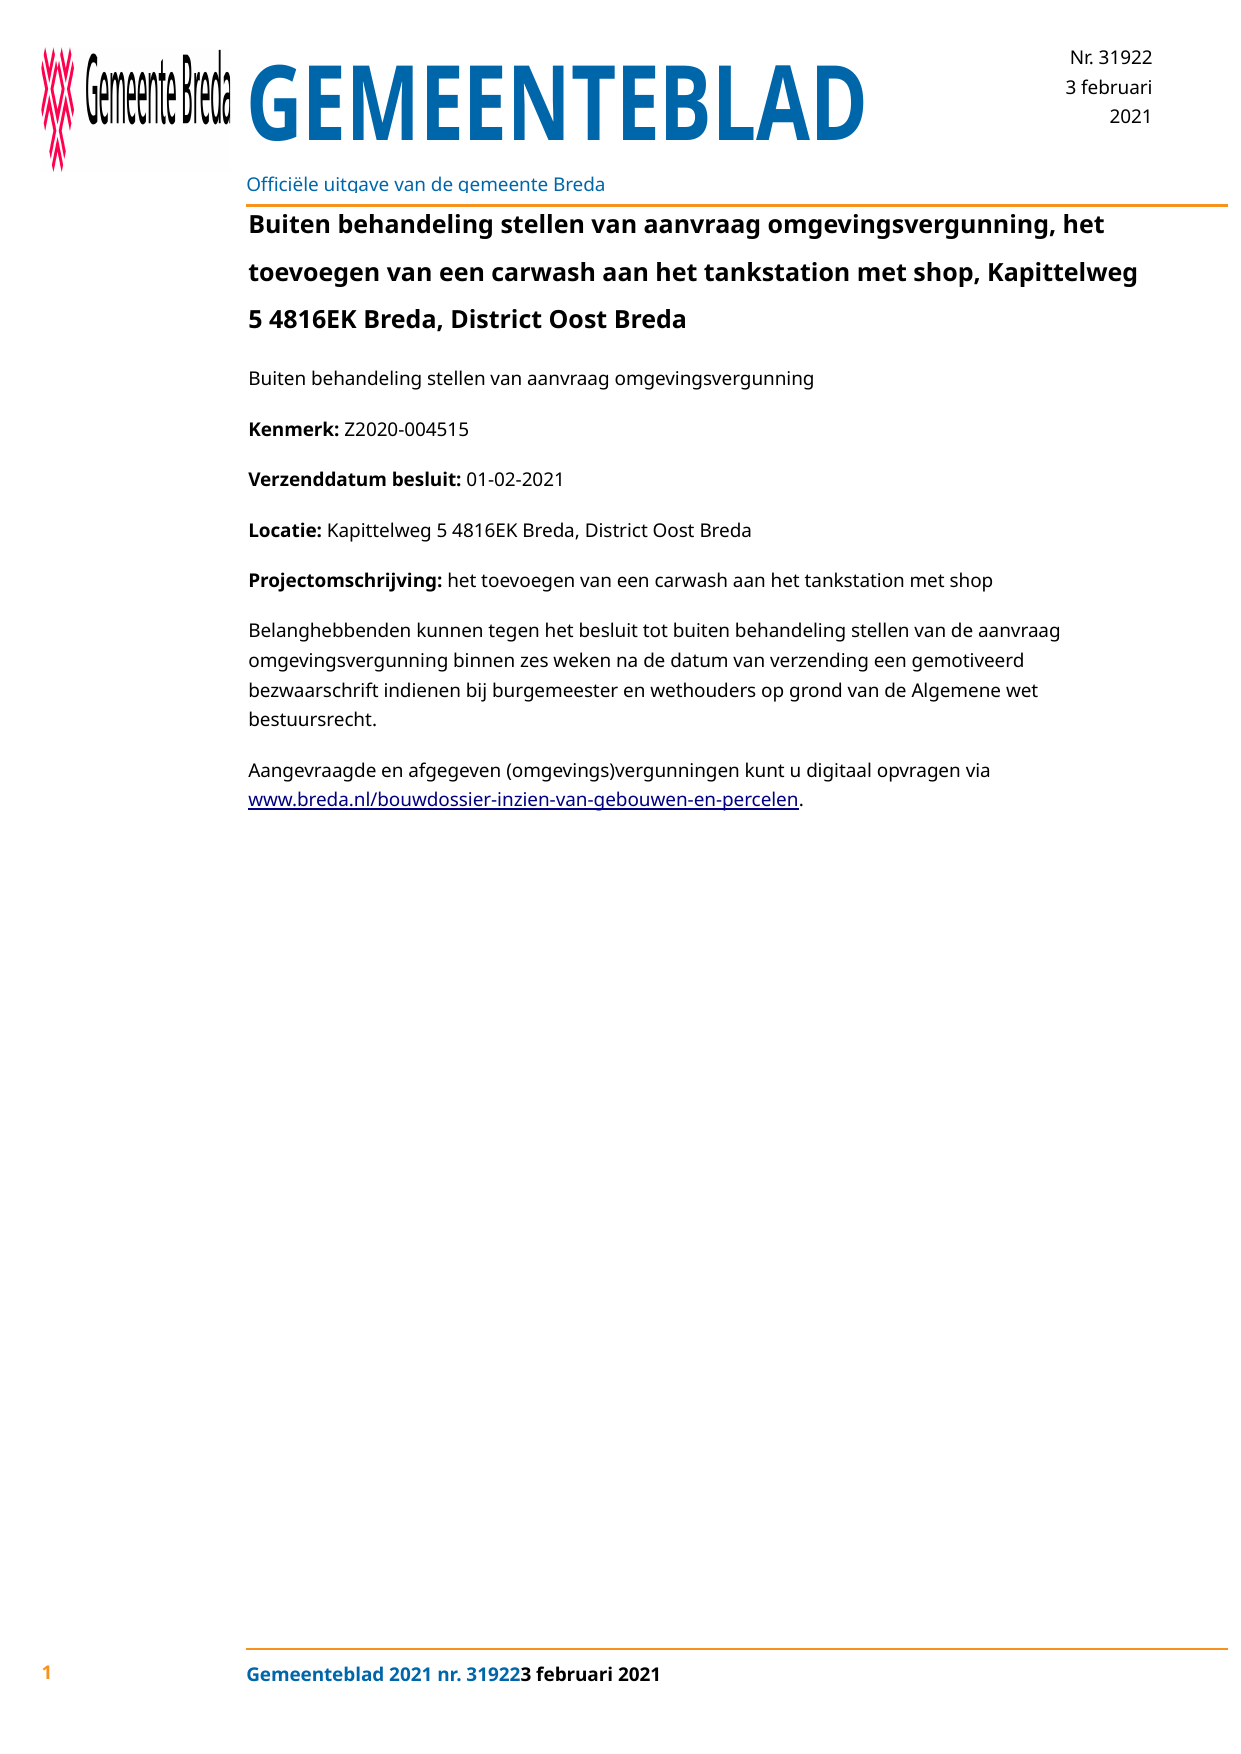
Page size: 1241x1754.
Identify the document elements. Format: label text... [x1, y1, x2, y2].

text Kenmerk: Z2020-004515 [248, 416, 1152, 442]
text Buiten behandeling stellen van aanvraag omgevingsvergunning [248, 366, 1152, 391]
text Belanghebbenden kunnen tegen het besluit tot buiten behandeling stellen van de aanvraag omgevingsvergunning binnen zes weken na de datum van verzending een gemotiveerd bezwaarschrift indienen bij burgemeester en wethouders op grond van de Algemene wet bestuursrecht. [248, 618, 1152, 732]
text Locatie: Kapittelweg 5 4816EK Breda, District Oost Breda [248, 517, 1152, 542]
text Buiten behandeling stellen van aanvraag omgevingsvergunning, het toevoegen van een carwash aan het tankstation met shop, Kapittelweg 5 4816EK Breda, District Oost Breda [248, 207, 1152, 336]
text Verzenddatum besluit: 01-02-2021 [248, 466, 1152, 492]
text Aangevraagde en afgegeven (omgevings)vergunningen kunt u digitaal opvragen via www.breda.nl/bouwdossier-inzien-van-gebouwen-en-percelen. [248, 757, 1152, 812]
picture [41, 47, 231, 172]
text Projectomschrijving: het toevoegen van een carwash aan het tankstation met shop [248, 567, 1152, 593]
